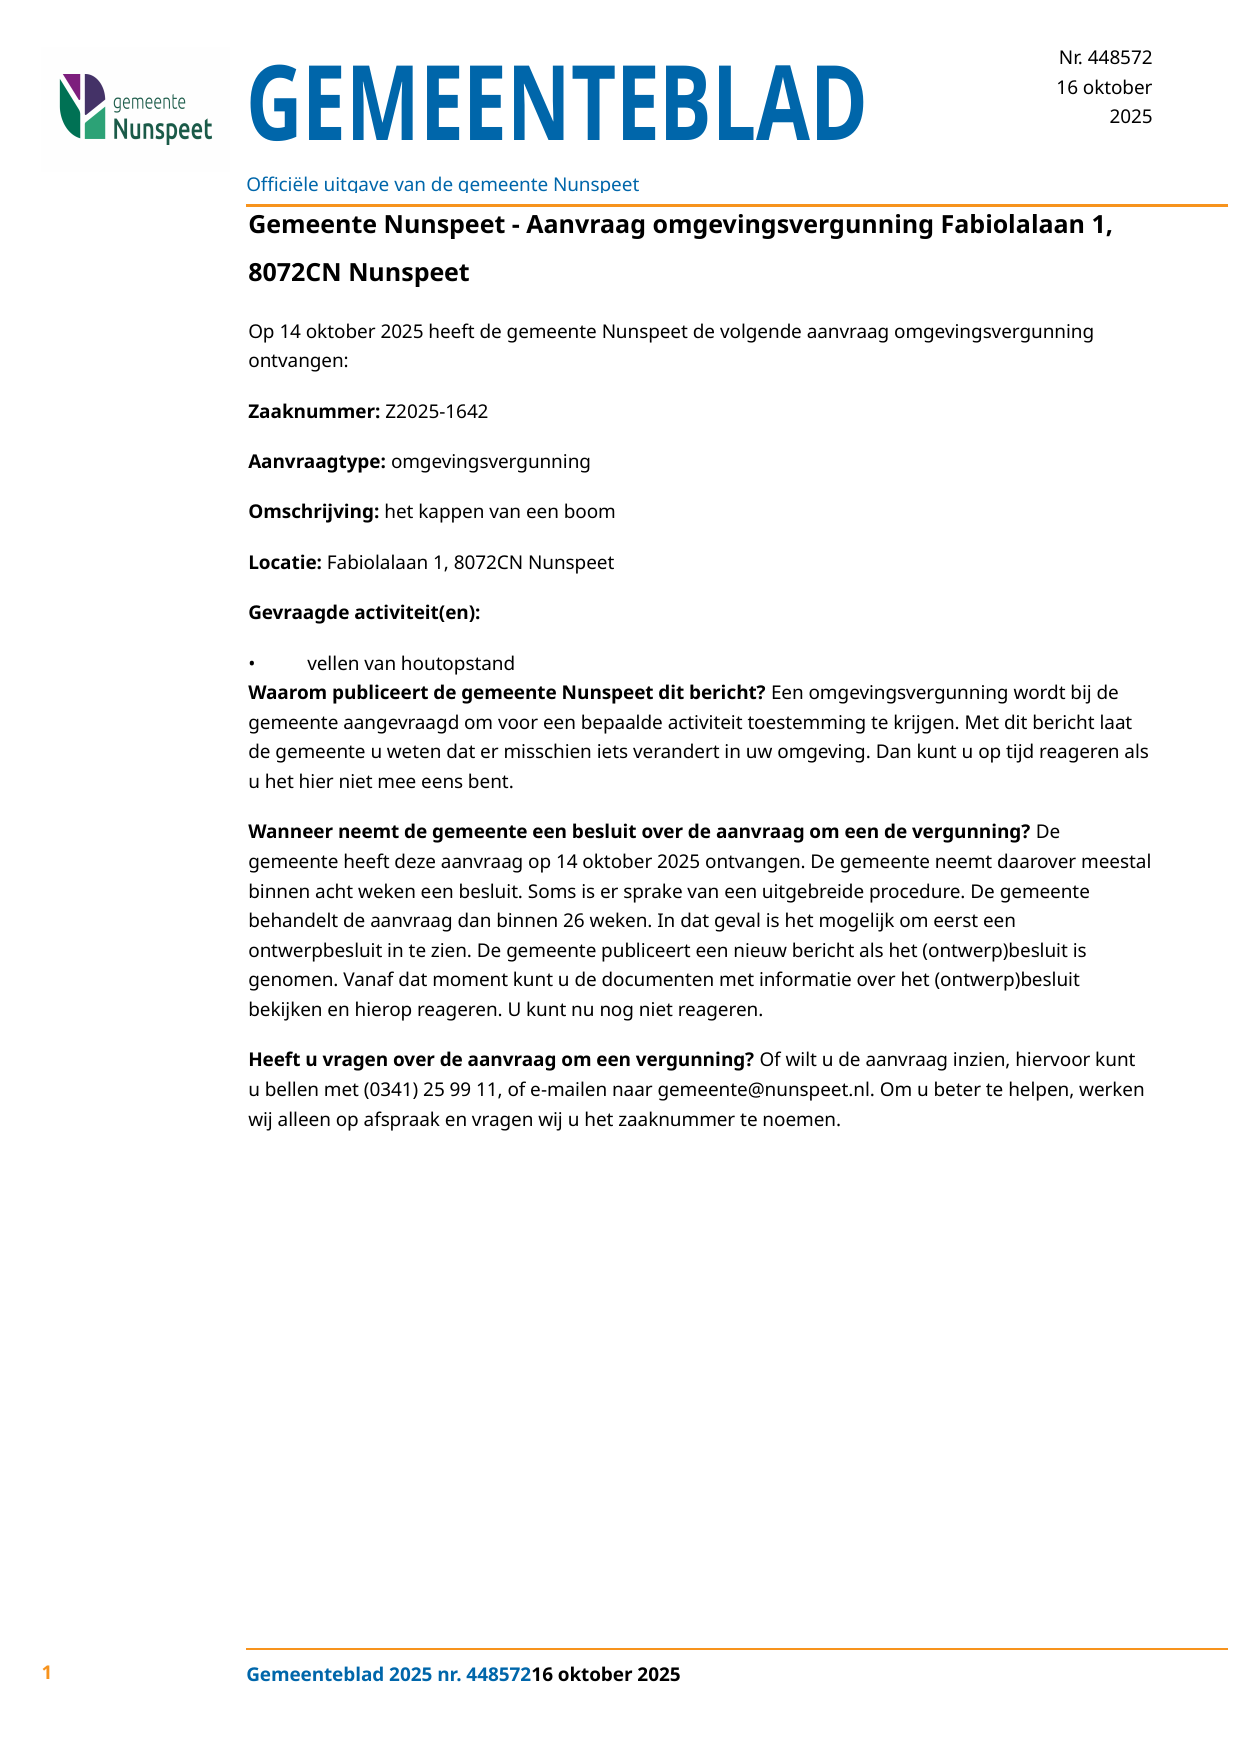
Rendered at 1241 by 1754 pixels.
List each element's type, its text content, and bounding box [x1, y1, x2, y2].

text Waarom publiceert de gemeente Nunspeet dit bericht? Een omgevingsvergunning wordt bij de gemeente aangevraagd om voor een bepaalde activiteit toestemming te krijgen. Met dit bericht laat de gemeente u weten dat er misschien iets verandert in uw omgeving. Dan kunt u op tijd reageren als u het hier niet mee eens bent. [248, 679, 1152, 794]
list vellen van houtopstand [248, 650, 1152, 676]
text Gemeente Nunspeet - Aanvraag omgevingsvergunning Fabiolalaan 1, 8072CN Nunspeet [248, 207, 1152, 288]
text Zaaknummer: Z2025-1642 [248, 398, 1152, 424]
text Heeft u vragen over de aanvraag om een vergunning? Of wilt u de aanvraag inzien, hiervoor kunt u bellen met (0341) 25 99 11, of e-mailen naar gemeente@nunspeet.nl. Om u beter te helpen, werken wij alleen op afspraak en vragen wij u het zaaknummer te noemen. [248, 1047, 1152, 1132]
text Omschrijving: het kappen van een boom [248, 499, 1152, 524]
text Gevraagde activiteit(en): [248, 599, 1152, 625]
text Op 14 oktober 2025 heeft de gemeente Nunspeet de volgende aanvraag omgevingsvergunning ontvangen: [248, 318, 1152, 373]
text Wanneer neemt de gemeente een besluit over de aanvraag om een de vergunning? De gemeente heeft deze aanvraag op 14 oktober 2025 ontvangen. De gemeente neemt daarover meestal binnen acht weken een besluit. Soms is er sprake van een uitgebreide procedure. De gemeente behandelt de aanvraag dan binnen 26 weken. In dat geval is het mogelijk om eerst een ontwerpbesluit in te zien. De gemeente publiceert een nieuw bericht als het (ontwerp)besluit is genomen. Vanaf dat moment kunt u de documenten met informatie over het (ontwerp)besluit bekijken en hierop reageren. U kunt nu nog niet reageren. [248, 819, 1152, 1022]
text Aanvraagtype: omgevingsvergunning [248, 448, 1152, 474]
picture [41, 47, 231, 172]
text Locatie: Fabiolalaan 1, 8072CN Nunspeet [248, 549, 1152, 575]
